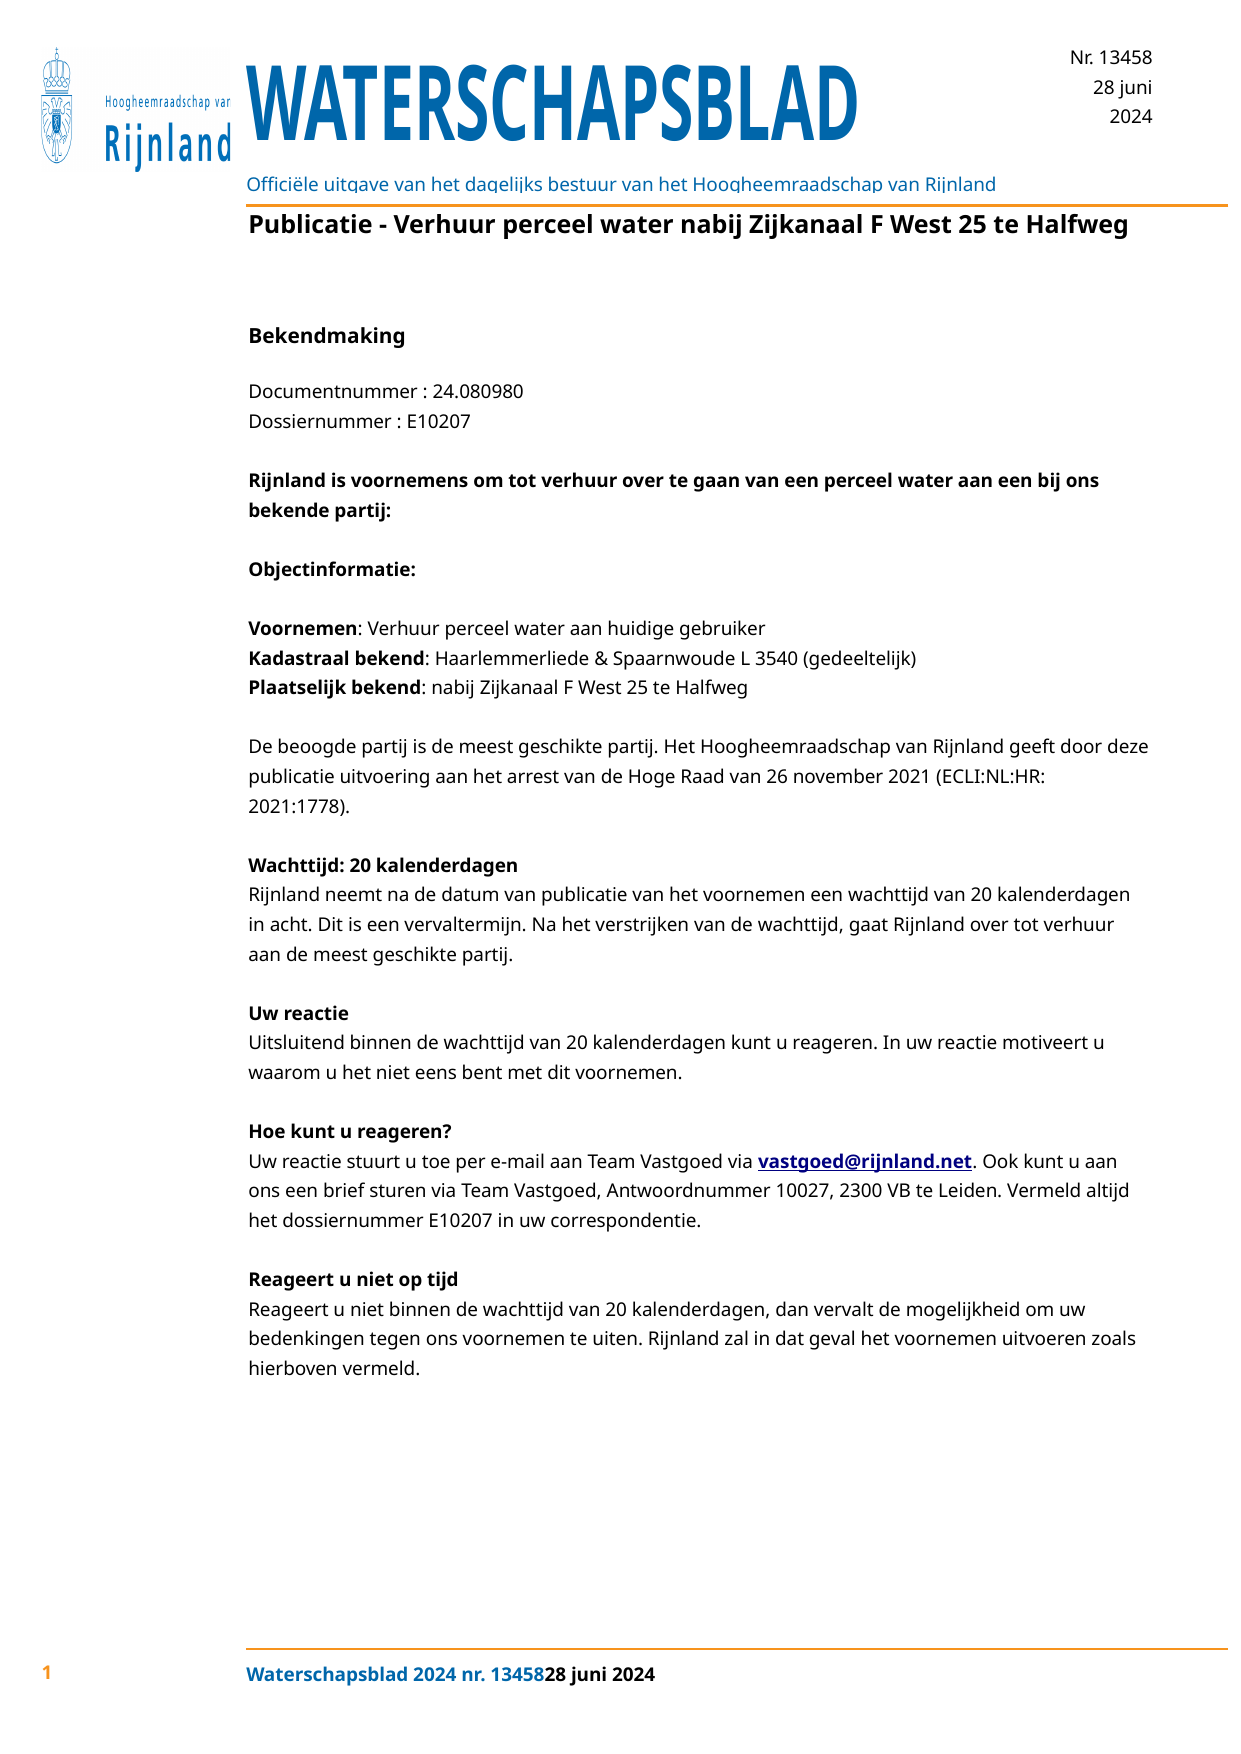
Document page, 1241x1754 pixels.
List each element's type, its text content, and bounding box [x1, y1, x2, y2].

text Documentnummer : 24.080980 [248, 379, 1152, 404]
text Plaatselijk bekend: nabij Zijkanaal F West 25 te Halfweg [248, 674, 1152, 700]
text De beoogde partij is de meest geschikte partij. Het Hoogheemraadschap van Rijnland geeft door deze publicatie uitvoering aan het arrest van de Hoge Raad van 26 november 2021 (ECLI:NL:HR: 2021:1778). [248, 734, 1152, 819]
text Hoe kunt u reageren? [248, 1118, 1152, 1144]
text Rijnland neemt na de datum van publicatie van het voornemen een wachttijd van 20 kalenderdagen in acht. Dit is een vervaltermijn. Na het verstrijken van de wachttijd, gaat Rijnland over tot verhuur aan de meest geschikte partij. [248, 882, 1152, 967]
text Voornemen: Verhuur perceel water aan huidige gebruiker [248, 615, 1152, 641]
text Wachttijd: 20 kalenderdagen [248, 852, 1152, 878]
text Publicatie - Verhuur perceel water nabij Zijkanaal F West 25 te Halfweg [248, 207, 1152, 241]
text Reageert u niet op tijd [248, 1266, 1152, 1292]
text Kadastraal bekend: Haarlemmerliede & Spaarnwoude L 3540 (gedeeltelijk) [248, 645, 1152, 671]
picture [41, 47, 231, 172]
text Uw reactie [248, 1000, 1152, 1026]
text Reageert u niet binnen de wachttijd van 20 kalenderdagen, dan vervalt de mogelijkheid om uw bedenkingen tegen ons voornemen te uiten. Rijnland zal in dat geval het voornemen uitvoeren zoals hierboven vermeld. [248, 1296, 1152, 1381]
text Bekendmaking [248, 321, 1152, 349]
text Rijnland is voornemens om tot verhuur over te gaan van een perceel water aan een bij ons bekende partij: [248, 467, 1152, 523]
text Uitsluitend binnen de wachttijd van 20 kalenderdagen kunt u reageren. In uw reactie motiveert u waarom u het niet eens bent met dit voornemen. [248, 1029, 1152, 1085]
text Uw reactie stuurt u toe per e-mail aan Team Vastgoed via vastgoed@rijnland.net. Ook kunt u aan ons een brief sturen via Team Vastgoed, Antwoordnummer 10027, 2300 VB te Leiden. Vermeld altijd het dossiernummer E10207 in uw correspondentie. [248, 1148, 1152, 1233]
text Dossiernummer : E10207 [248, 408, 1152, 434]
text Objectinformatie: [248, 556, 1152, 582]
